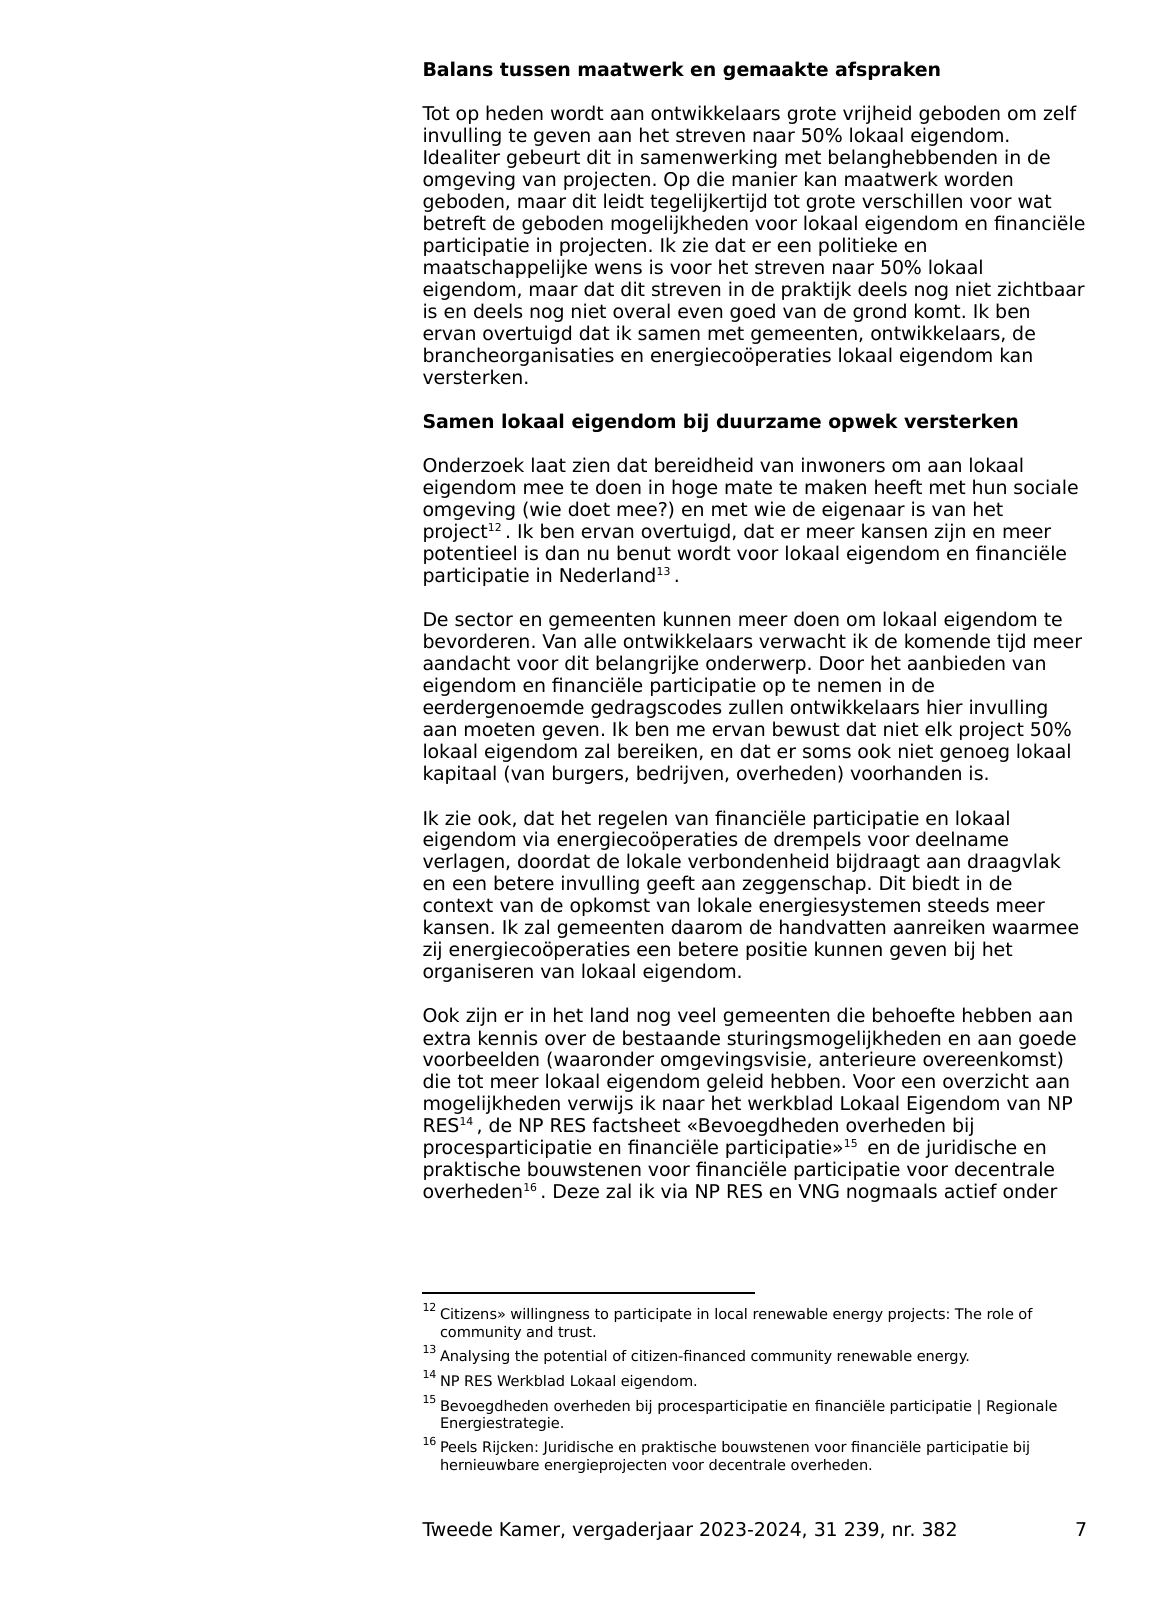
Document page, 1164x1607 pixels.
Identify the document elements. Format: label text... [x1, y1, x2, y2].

text Bevoegdheden overheden bij procesparticipatie en financiële participatie | Regionale Energiestrategie. [422, 1393, 1087, 1432]
text Citizens» willingness to participate in local renewable energy projects: The role of community and trust. [422, 1302, 1087, 1341]
text Tot op heden wordt aan ontwikkelaars grote vrijheid geboden om zelf invulling te geven aan het streven naar 50% lokaal eigendom. Idealiter gebeurt dit in samenwerking met belanghebbenden in de omgeving van projecten. Op die manier kan maatwerk worden geboden, maar dit leidt tegelijkertijd tot grote verschillen voor wat betreft de geboden mogelijkheden voor lokaal eigendom en financiële participatie in projecten. Ik zie dat er een politieke en maatschappelijke wens is voor het streven naar 50% lokaal eigendom, maar dat dit streven in de praktijk deels nog niet zichtbaar is en deels nog niet overal even goed van de grond komt. Ik ben ervan overtuigd dat ik samen met gemeenten, ontwikkelaars, de brancheorganisaties en energiecoöperaties lokaal eigendom kan versterken. [422, 103, 1087, 389]
text NP RES Werkblad Lokaal eigendom. [422, 1368, 1087, 1391]
text Onderzoek laat zien dat bereidheid van inwoners om aan lokaal eigendom mee te doen in hoge mate te maken heeft met hun sociale omgeving (wie doet mee?) en met wie de eigenaar is van het project. Ik ben ervan overtuigd, dat er meer kansen zijn en meer potentieel is dan nu benut wordt voor lokaal eigendom en financiële participatie in Nederland. [422, 455, 1087, 587]
subtitle Balans tussen maatwerk en gemaakte afspraken [422, 59, 1087, 81]
text Ook zijn er in het land nog veel gemeenten die behoefte hebben aan extra kennis over de bestaande sturingsmogelijkheden en aan goede voorbeelden (waaronder omgevingsvisie, anterieure overeenkomst) die tot meer lokaal eigendom geleid hebben. Voor een overzicht aan mogelijkheden verwijs ik naar het werkblad Lokaal Eigendom van NP RES, de NP RES factsheet «Bevoegdheden overheden bij procesparticipatie en financiële participatie» en de juridische en praktische bouwstenen voor financiële participatie voor decentrale overheden. Deze zal ik via NP RES en VNG nogmaals actief onder [422, 1005, 1087, 1203]
text De sector en gemeenten kunnen meer doen om lokaal eigendom te bevorderen. Van alle ontwikkelaars verwacht ik de komende tijd meer aandacht voor dit belangrijke onderwerp. Door het aanbieden van eigendom en financiële participatie op te nemen in de eerdergenoemde gedragscodes zullen ontwikkelaars hier invulling aan moeten geven. Ik ben me ervan bewust dat niet elk project 50% lokaal eigendom zal bereiken, en dat er soms ook niet genoeg lokaal kapitaal (van burgers, bedrijven, overheden) voorhanden is. [422, 609, 1087, 785]
text Ik zie ook, dat het regelen van financiële participatie en lokaal eigendom via energiecoöperaties de drempels voor deelname verlagen, doordat de lokale verbondenheid bijdraagt aan draagvlak en een betere invulling geeft aan zeggenschap. Dit biedt in de context van de opkomst van lokale energiesystemen steeds meer kansen. Ik zal gemeenten daarom de handvatten aanreiken waarmee zij energiecoöperaties een betere positie kunnen geven bij het organiseren van lokaal eigendom. [422, 807, 1087, 983]
subtitle Samen lokaal eigendom bij duurzame opwek versterken [422, 411, 1087, 433]
text Peels Rijcken: Juridische en praktische bouwstenen voor financiële participatie bij hernieuwbare energieprojecten voor decentrale overheden. [422, 1435, 1087, 1474]
text Analysing the potential of citizen-financed community renewable energy. [422, 1343, 1087, 1366]
